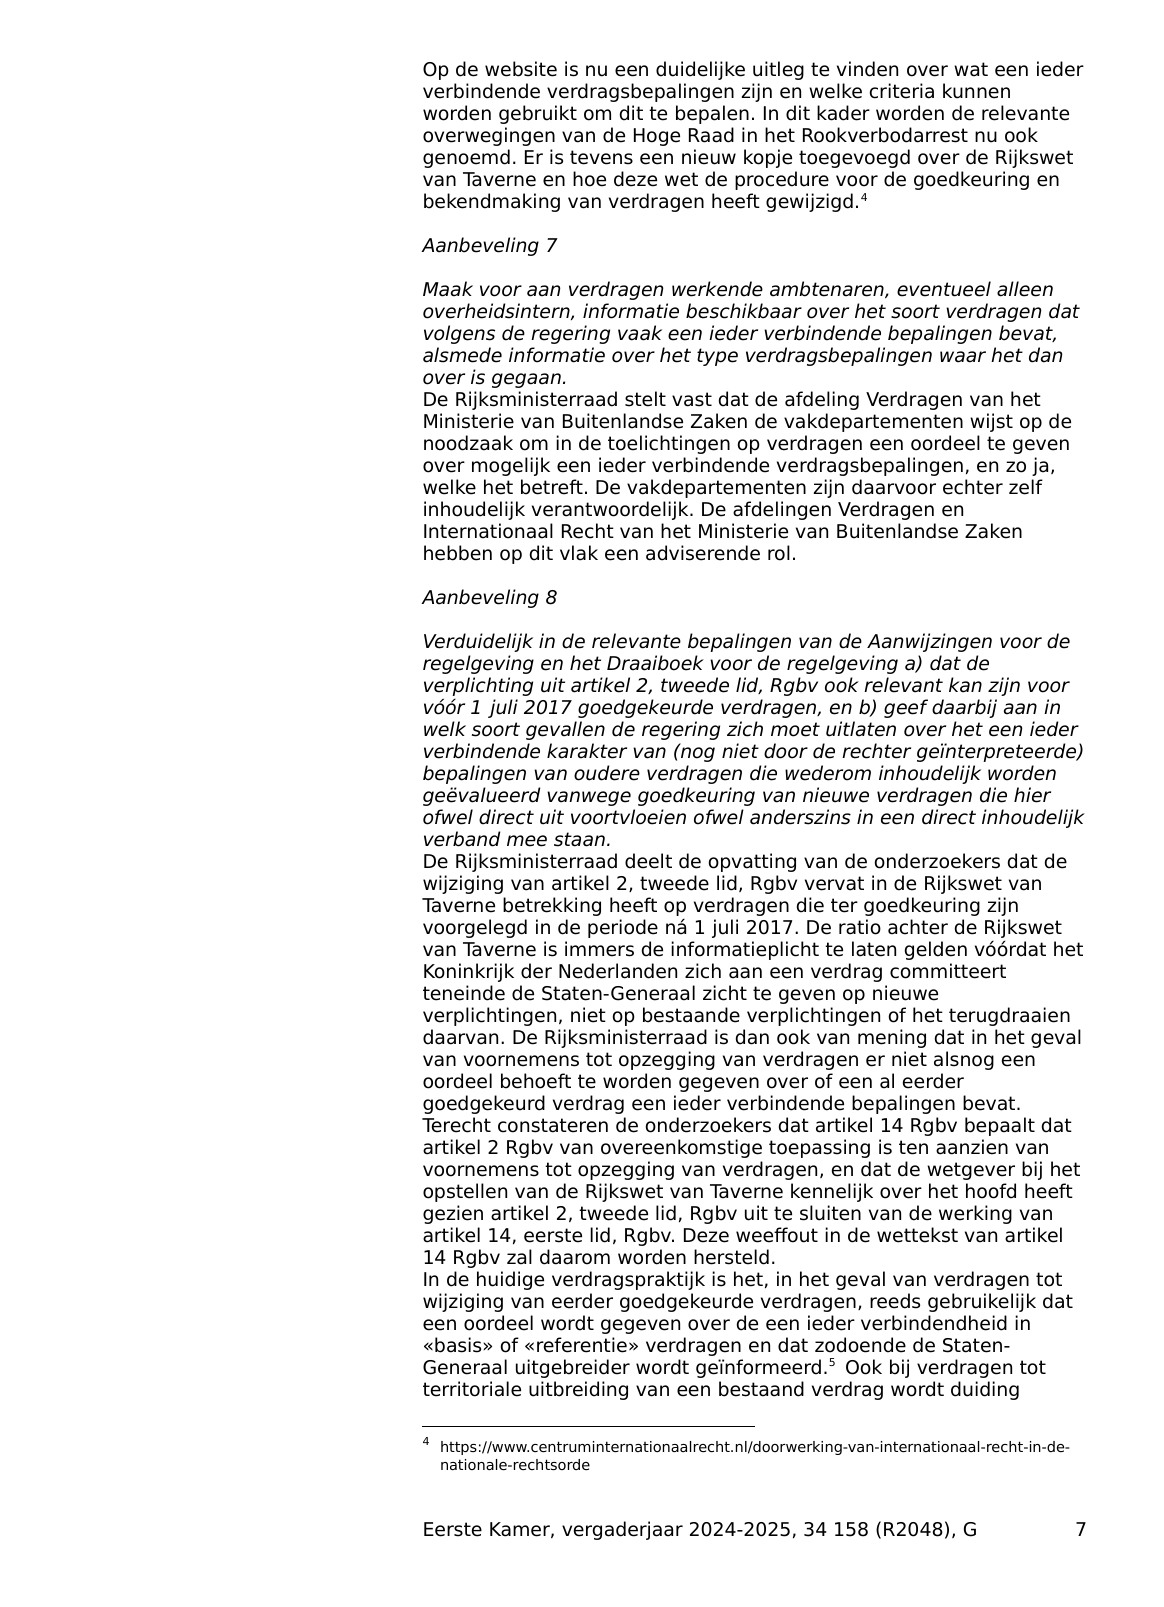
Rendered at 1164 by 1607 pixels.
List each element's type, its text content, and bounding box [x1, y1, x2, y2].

text https://www.centruminternationaalrecht.nl/doorwerking-van-internationaal-recht-in-de-nationale-rechtsorde [422, 1435, 1087, 1474]
subtitle Aanbeveling 7 [422, 235, 1087, 257]
subtitle Aanbeveling 8 [422, 587, 1087, 609]
text De Rijksministerraad stelt vast dat de afdeling Verdragen van het Ministerie van Buitenlandse Zaken de vakdepartementen wijst op de noodzaak om in de toelichtingen op verdragen een oordeel te geven over mogelijk een ieder verbindende verdragsbepalingen, en zo ja, welke het betreft. De vakdepartementen zijn daarvoor echter zelf inhoudelijk verantwoordelijk. De afdelingen Verdragen en Internationaal Recht van het Ministerie van Buitenlandse Zaken hebben op dit vlak een adviserende rol. [422, 389, 1087, 565]
text Verduidelijk in de relevante bepalingen van de Aanwijzingen voor de regelgeving en het Draaiboek voor de regelgeving a) dat de verplichting uit artikel 2, tweede lid, Rgbv ook relevant kan zijn voor vóór 1 juli 2017 goedgekeurde verdragen, en b) geef daarbij aan in welk soort gevallen de regering zich moet uitlaten over het een ieder verbindende karakter van (nog niet door de rechter geïnterpreteerde) bepalingen van oudere verdragen die wederom inhoudelijk worden geëvalueerd vanwege goedkeuring van nieuwe verdragen die hier ofwel direct uit voortvloeien ofwel anderszins in een direct inhoudelijk verband mee staan. [422, 631, 1087, 851]
text Maak voor aan verdragen werkende ambtenaren, eventueel alleen overheidsintern, informatie beschikbaar over het soort verdragen dat volgens de regering vaak een ieder verbindende bepalingen bevat, alsmede informatie over het type verdragsbepalingen waar het dan over is gegaan. [422, 279, 1087, 389]
text Op de website is nu een duidelijke uitleg te vinden over wat een ieder verbindende verdragsbepalingen zijn en welke criteria kunnen worden gebruikt om dit te bepalen. In dit kader worden de relevante overwegingen van de Hoge Raad in het Rookverbodarrest nu ook genoemd. Er is tevens een nieuw kopje toegevoegd over de Rijkswet van Taverne en hoe deze wet de procedure voor de goedkeuring en bekendmaking van verdragen heeft gewijzigd. [422, 59, 1087, 213]
text In de huidige verdragspraktijk is het, in het geval van verdragen tot wijziging van eerder goedgekeurde verdragen, reeds gebruikelijk dat een oordeel wordt gegeven over de een ieder verbindendheid in «basis» of «referentie» verdragen en dat zodoende de Staten-Generaal uitgebreider wordt geïnformeerd. Ook bij verdragen tot territoriale uitbreiding van een bestaand verdrag wordt duiding [422, 1269, 1087, 1401]
text De Rijksministerraad deelt de opvatting van de onderzoekers dat de wijziging van artikel 2, tweede lid, Rgbv vervat in de Rijkswet van Taverne betrekking heeft op verdragen die ter goedkeuring zijn voorgelegd in de periode ná 1 juli 2017. De ratio achter de Rijkswet van Taverne is immers de informatieplicht te laten gelden vóórdat het Koninkrijk der Nederlanden zich aan een verdrag committeert teneinde de Staten-Generaal zicht te geven op nieuwe verplichtingen, niet op bestaande verplichtingen of het terugdraaien daarvan. De Rijksministerraad is dan ook van mening dat in het geval van voornemens tot opzegging van verdragen er niet alsnog een oordeel behoeft te worden gegeven over of een al eerder goedgekeurd verdrag een ieder verbindende bepalingen bevat. Terecht constateren de onderzoekers dat artikel 14 Rgbv bepaalt dat artikel 2 Rgbv van overeenkomstige toepassing is ten aanzien van voornemens tot opzegging van verdragen, en dat de wetgever bij het opstellen van de Rijkswet van Taverne kennelijk over het hoofd heeft gezien artikel 2, tweede lid, Rgbv uit te sluiten van de werking van artikel 14, eerste lid, Rgbv. Deze weeffout in de wettekst van artikel 14 Rgbv zal daarom worden hersteld. [422, 851, 1087, 1269]
